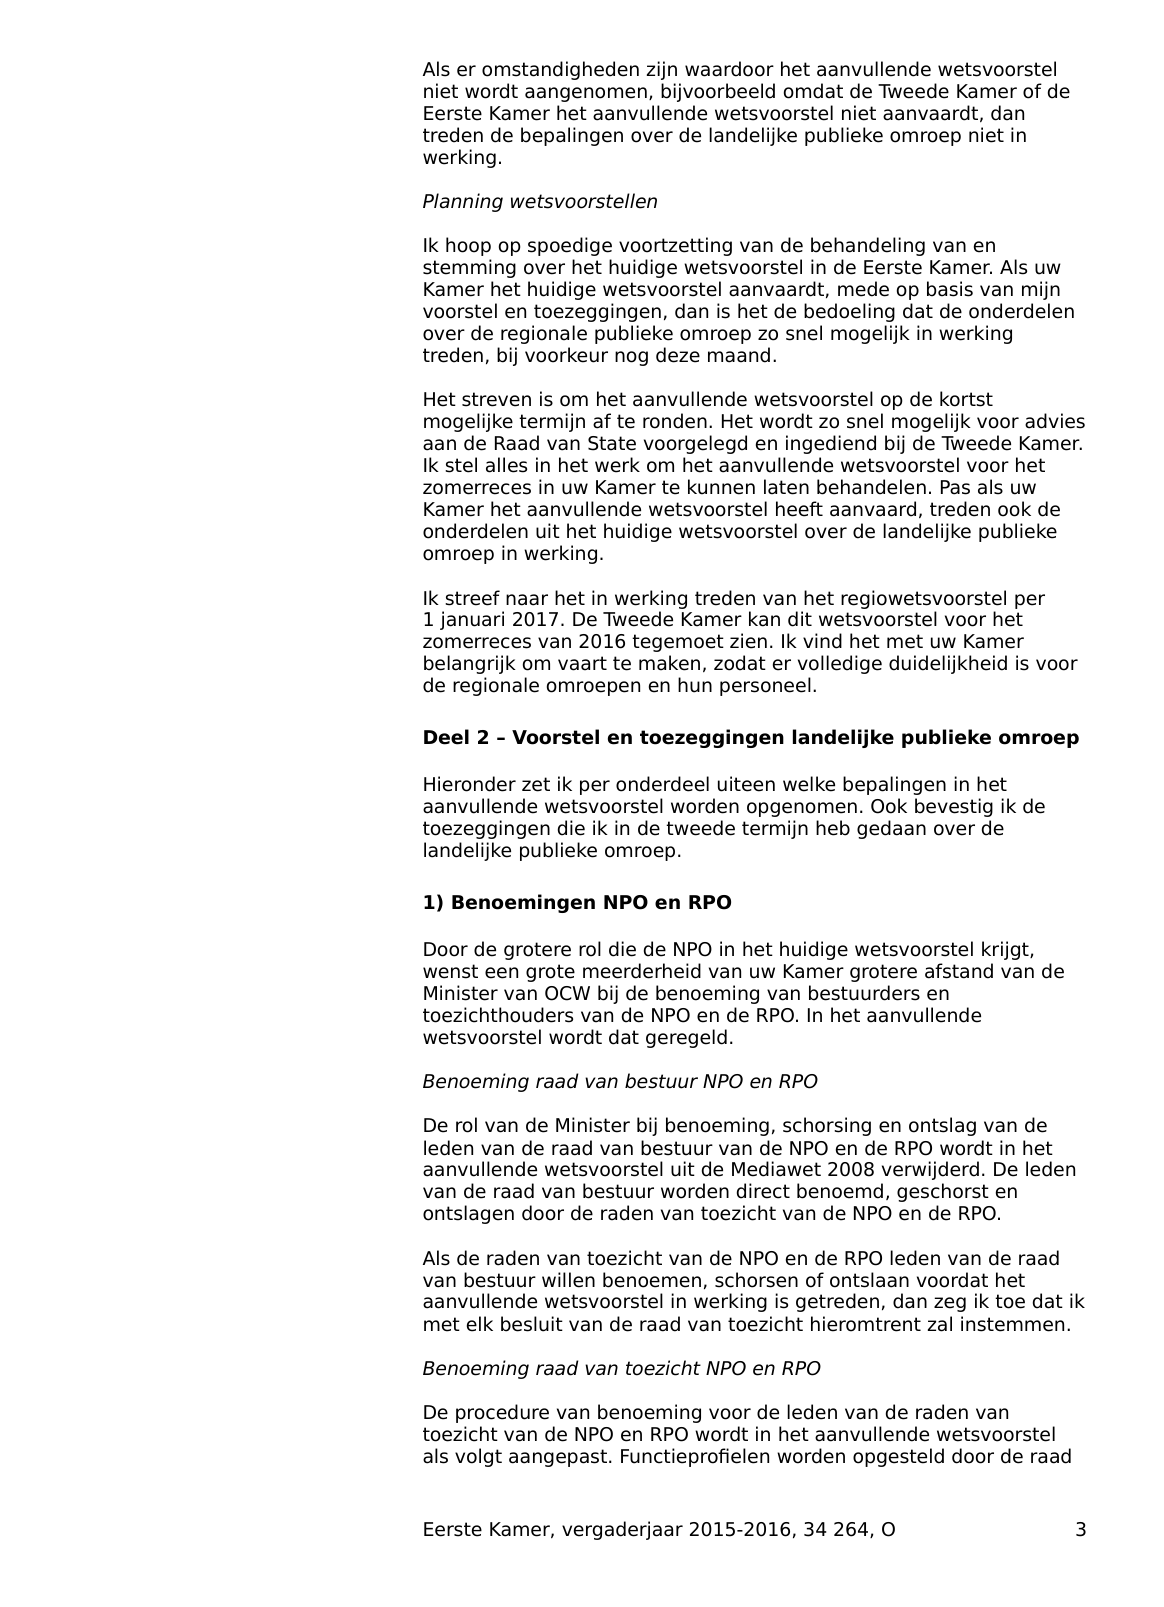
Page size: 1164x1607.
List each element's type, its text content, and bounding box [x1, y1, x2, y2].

text De rol van de Minister bij benoeming, schorsing en ontslag van de leden van de raad van bestuur van de NPO en de RPO wordt in het aanvullende wetsvoorstel uit de Mediawet 2008 verwijderd. De leden van de raad van bestuur worden direct benoemd, geschorst en ontslagen door de raden van toezicht van de NPO en de RPO. [422, 1115, 1087, 1225]
text De procedure van benoeming voor de leden van de raden van toezicht van de NPO en RPO wordt in het aanvullende wetsvoorstel als volgt aangepast. Functieprofielen worden opgesteld door de raad [422, 1402, 1087, 1468]
subtitle Benoeming raad van bestuur NPO en RPO [422, 1071, 1087, 1093]
text Als de raden van toezicht van de NPO en de RPO leden van de raad van bestuur willen benoemen, schorsen of ontslaan voordat het aanvullende wetsvoorstel in werking is getreden, dan zeg ik toe dat ik met elk besluit van de raad van toezicht hieromtrent zal instemmen. [422, 1247, 1087, 1335]
text Hieronder zet ik per onderdeel uiteen welke bepalingen in het aanvullende wetsvoorstel worden opgenomen. Ook bevestig ik de toezeggingen die ik in de tweede termijn heb gedaan over de landelijke publieke omroep. [422, 774, 1087, 862]
text Ik hoop op spoedige voortzetting van de behandeling van en stemming over het huidige wetsvoorstel in de Eerste Kamer. Als uw Kamer het huidige wetsvoorstel aanvaardt, mede op basis van mijn voorstel en toezeggingen, dan is het de bedoeling dat de onderdelen over de regionale publieke omroep zo snel mogelijk in werking treden, bij voorkeur nog deze maand. [422, 235, 1087, 367]
text Door de grotere rol die de NPO in het huidige wetsvoorstel krijgt, wenst een grote meerderheid van uw Kamer grotere afstand van de Minister van OCW bij de benoeming van bestuurders en toezichthouders van de NPO en de RPO. In het aanvullende wetsvoorstel wordt dat geregeld. [422, 939, 1087, 1049]
subtitle Planning wetsvoorstellen [422, 191, 1087, 213]
text Als er omstandigheden zijn waardoor het aanvullende wetsvoorstel niet wordt aangenomen, bijvoorbeeld omdat de Tweede Kamer of de Eerste Kamer het aanvullende wetsvoorstel niet aanvaardt, dan treden de bepalingen over de landelijke publieke omroep niet in werking. [422, 59, 1087, 169]
subtitle 1) Benoemingen NPO en RPO [422, 892, 1087, 914]
text Ik streef naar het in werking treden van het regiowetsvoorstel per 1 januari 2017. De Tweede Kamer kan dit wetsvoorstel voor het zomerreces van 2016 tegemoet zien. Ik vind het met uw Kamer belangrijk om vaart te maken, zodat er volledige duidelijkheid is voor de regionale omroepen en hun personeel. [422, 587, 1087, 697]
subtitle Deel 2 – Voorstel en toezeggingen landelijke publieke omroep [422, 727, 1087, 749]
text Het streven is om het aanvullende wetsvoorstel op de kortst mogelijke termijn af te ronden. Het wordt zo snel mogelijk voor advies aan de Raad van State voorgelegd en ingediend bij de Tweede Kamer. Ik stel alles in het werk om het aanvullende wetsvoorstel voor het zomerreces in uw Kamer te kunnen laten behandelen. Pas als uw Kamer het aanvullende wetsvoorstel heeft aanvaard, treden ook de onderdelen uit het huidige wetsvoorstel over de landelijke publieke omroep in werking. [422, 389, 1087, 565]
subtitle Benoeming raad van toezicht NPO en RPO [422, 1358, 1087, 1379]
